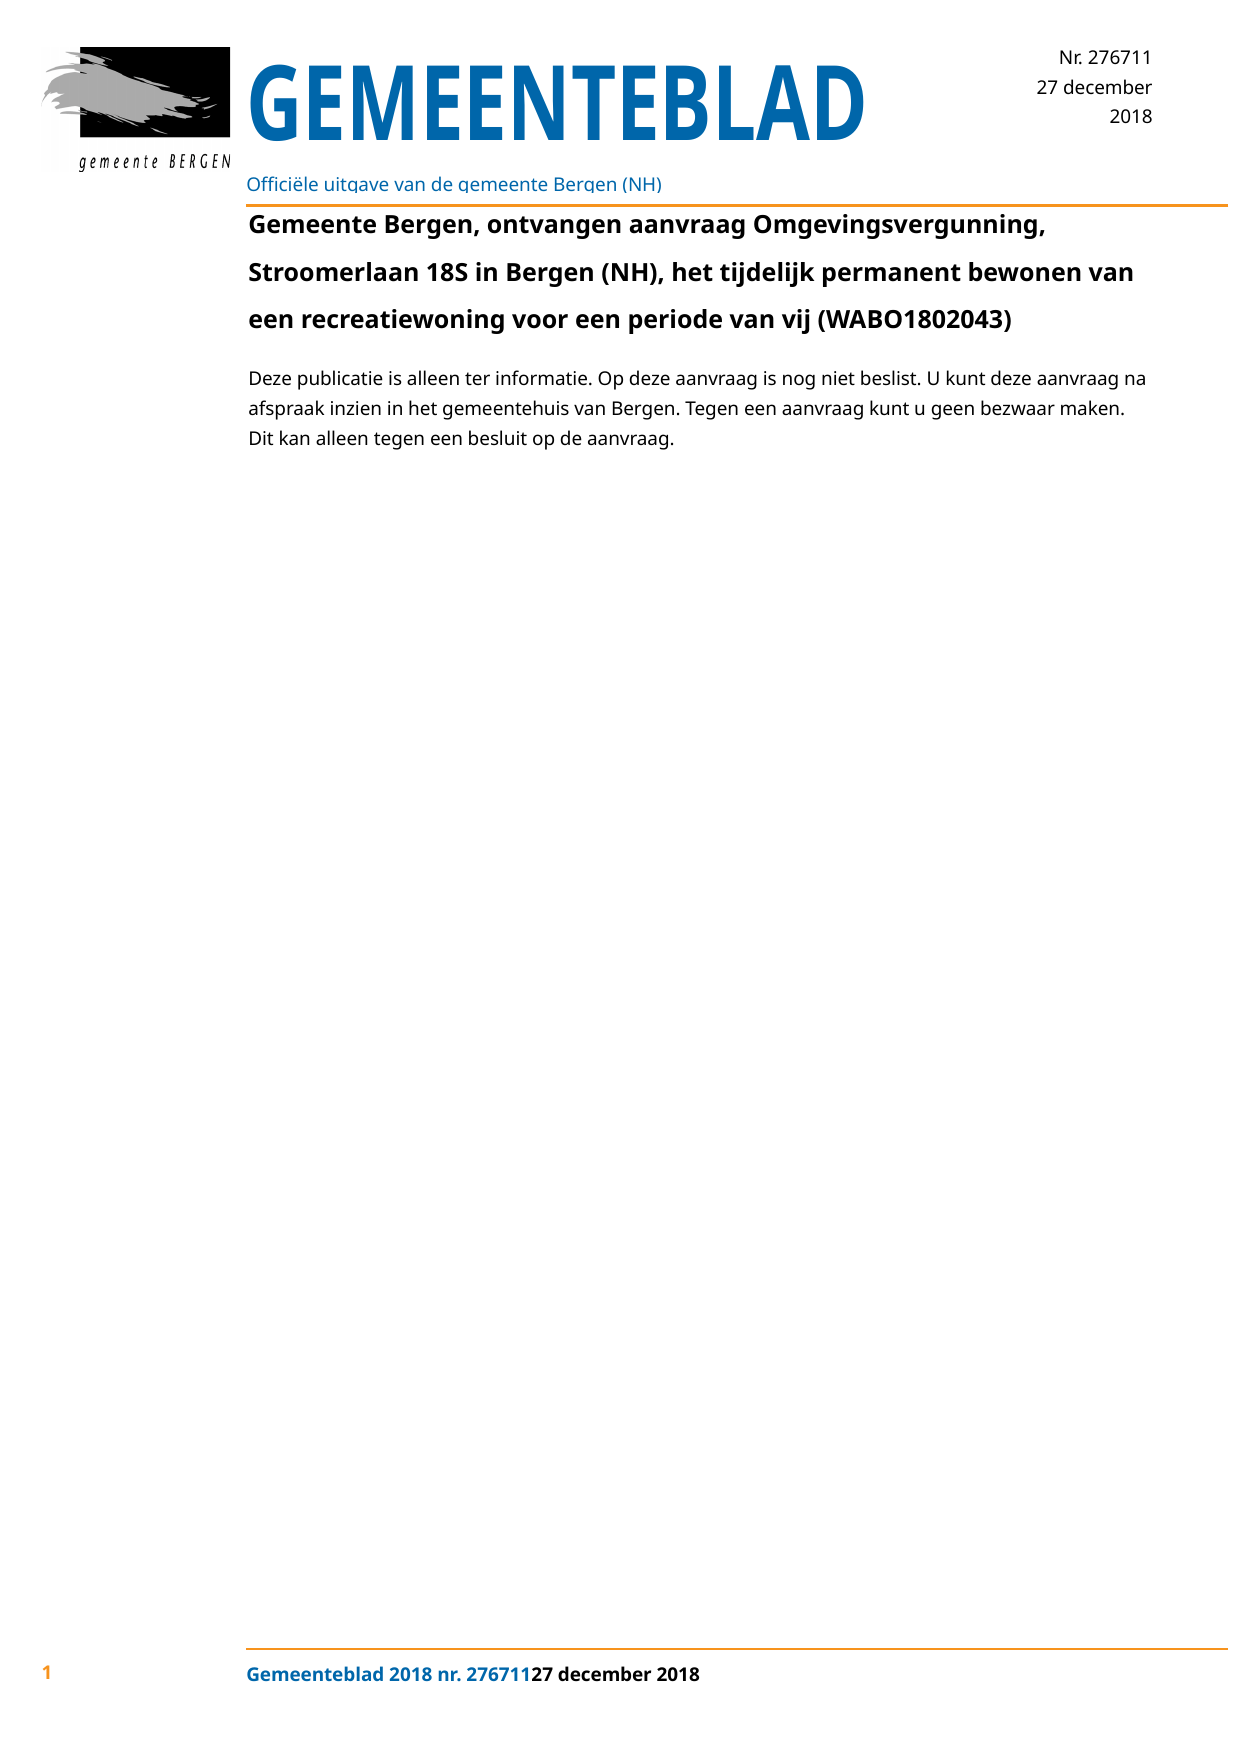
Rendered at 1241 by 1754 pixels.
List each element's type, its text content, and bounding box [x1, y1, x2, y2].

picture [41, 47, 231, 172]
text Deze publicatie is alleen ter informatie. Op deze aanvraag is nog niet beslist. U kunt deze aanvraag na afspraak inzien in het gemeentehuis van Bergen. Tegen een aanvraag kunt u geen bezwaar maken. Dit kan alleen tegen een besluit op de aanvraag. [248, 366, 1152, 450]
text Gemeente Bergen, ontvangen aanvraag Omgevingsvergunning, Stroomerlaan 18S in Bergen (NH), het tijdelijk permanent bewonen van een recreatiewoning voor een periode van vij (WABO1802043) [248, 207, 1152, 336]
